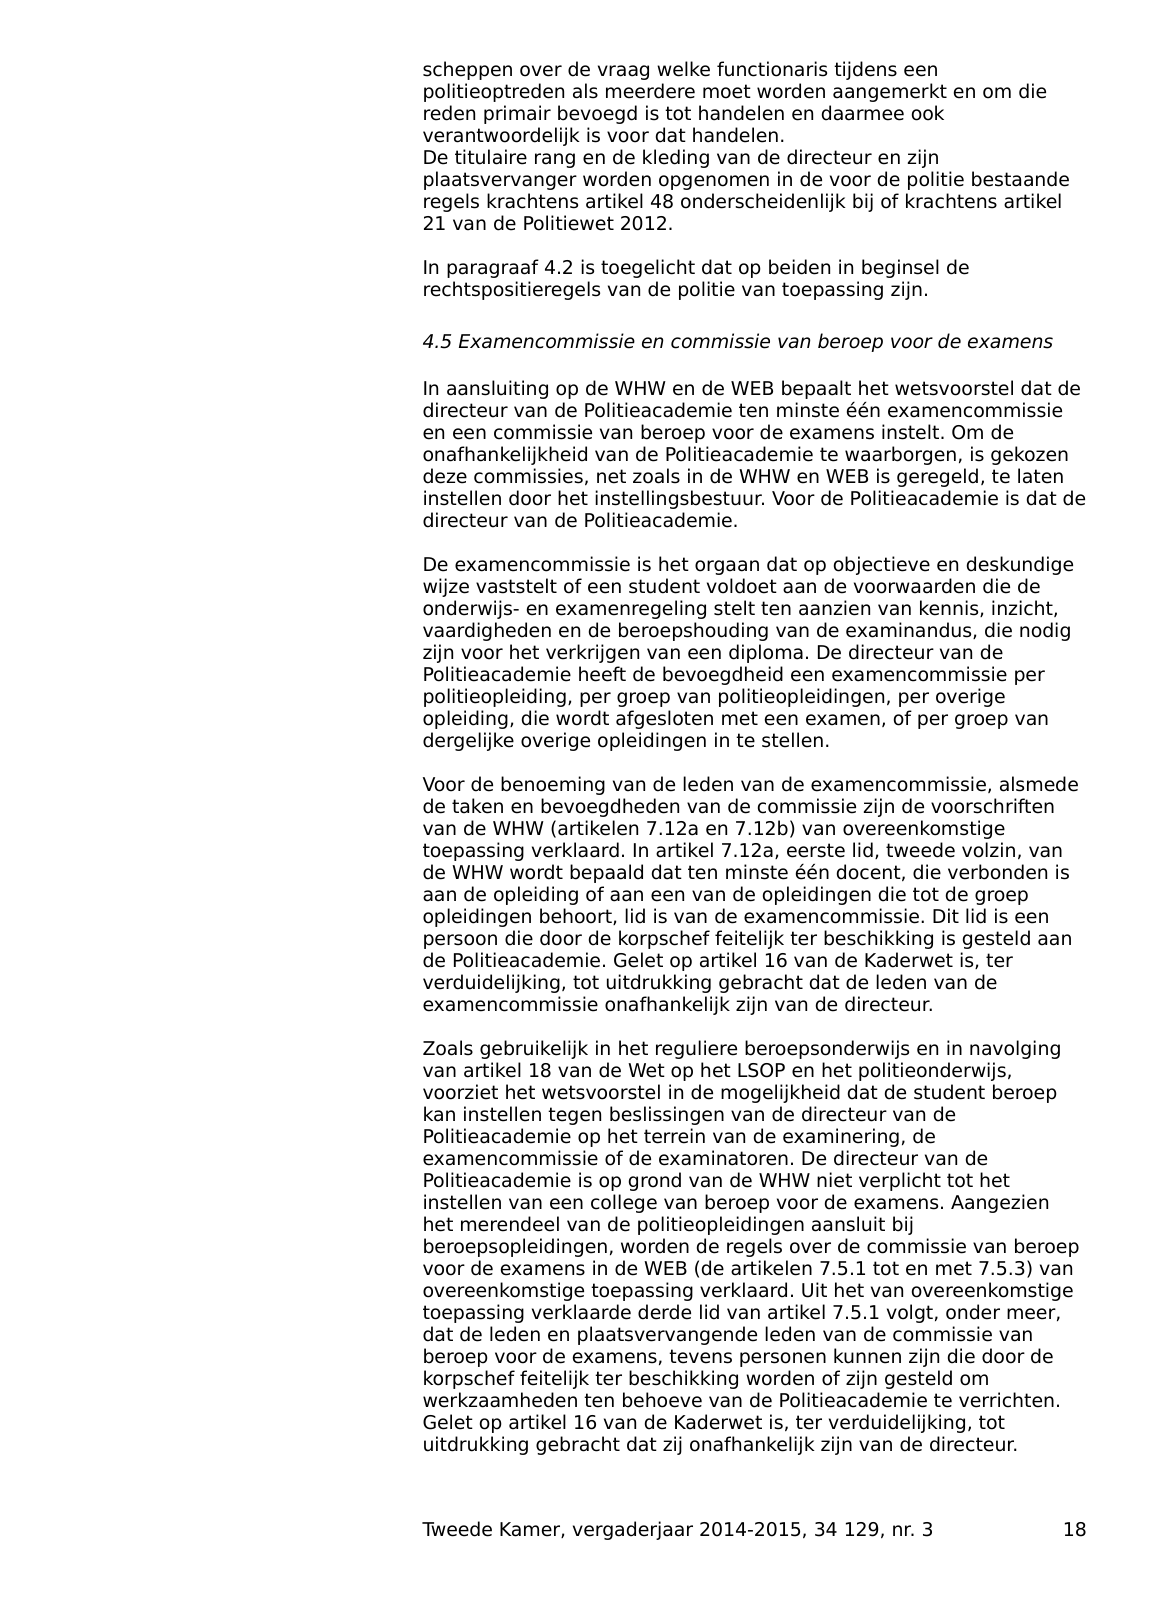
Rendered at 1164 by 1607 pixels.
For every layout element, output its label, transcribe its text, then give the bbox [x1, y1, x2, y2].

text De titulaire rang en de kleding van de directeur en zijn plaatsvervanger worden opgenomen in de voor de politie bestaande regels krachtens artikel 48 onderscheidenlijk bij of krachtens artikel 21 van de Politiewet 2012. [422, 147, 1087, 235]
text scheppen over de vraag welke functionaris tijdens een politieoptreden als meerdere moet worden aangemerkt en om die reden primair bevoegd is tot handelen en daarmee ook verantwoordelijk is voor dat handelen. [422, 59, 1087, 147]
text In aansluiting op de WHW en de WEB bepaalt het wetsvoorstel dat de directeur van de Politieacademie ten minste één examencommissie en een commissie van beroep voor de examens instelt. Om de onafhankelijkheid van de Politieacademie te waarborgen, is gekozen deze commissies, net zoals in de WHW en WEB is geregeld, te laten instellen door het instellingsbestuur. Voor de Politieacademie is dat de directeur van de Politieacademie. [422, 378, 1087, 532]
text Zoals gebruikelijk in het reguliere beroepsonderwijs en in navolging van artikel 18 van de Wet op het LSOP en het politieonderwijs, voorziet het wetsvoorstel in de mogelijkheid dat de student beroep kan instellen tegen beslissingen van de directeur van de Politieacademie op het terrein van de examinering, de examencommissie of de examinatoren. De directeur van de Politieacademie is op grond van de WHW niet verplicht tot het instellen van een college van beroep voor de examens. Aangezien het merendeel van de politieopleidingen aansluit bij beroepsopleidingen, worden de regels over de commissie van beroep voor de examens in de WEB (de artikelen 7.5.1 tot en met 7.5.3) van overeenkomstige toepassing verklaard. Uit het van overeenkomstige toepassing verklaarde derde lid van artikel 7.5.1 volgt, onder meer, dat de leden en plaatsvervangende leden van de commissie van beroep voor de examens, tevens personen kunnen zijn die door de korpschef feitelijk ter beschikking worden of zijn gesteld om werkzaamheden ten behoeve van de Politieacademie te verrichten. Gelet op artikel 16 van de Kaderwet is, ter verduidelijking, tot uitdrukking gebracht dat zij onafhankelijk zijn van de directeur. [422, 1038, 1087, 1456]
text De examencommissie is het orgaan dat op objectieve en deskundige wijze vaststelt of een student voldoet aan de voorwaarden die de onderwijs- en examenregeling stelt ten aanzien van kennis, inzicht, vaardigheden en de beroepshouding van de examinandus, die nodig zijn voor het verkrijgen van een diploma. De directeur van de Politieacademie heeft de bevoegdheid een examencommissie per politieopleiding, per groep van politieopleidingen, per overige opleiding, die wordt afgesloten met een examen, of per groep van dergelijke overige opleidingen in te stellen. [422, 554, 1087, 752]
subtitle 4.5 Examencommissie en commissie van beroep voor de examens [422, 331, 1087, 353]
text In paragraaf 4.2 is toegelicht dat op beiden in beginsel de rechtspositieregels van de politie van toepassing zijn. [422, 257, 1087, 301]
text Voor de benoeming van de leden van de examencommissie, alsmede de taken en bevoegdheden van de commissie zijn de voorschriften van de WHW (artikelen 7.12a en 7.12b) van overeenkomstige toepassing verklaard. In artikel 7.12a, eerste lid, tweede volzin, van de WHW wordt bepaald dat ten minste één docent, die verbonden is aan de opleiding of aan een van de opleidingen die tot de groep opleidingen behoort, lid is van de examencommissie. Dit lid is een persoon die door de korpschef feitelijk ter beschikking is gesteld aan de Politieacademie. Gelet op artikel 16 van de Kaderwet is, ter verduidelijking, tot uitdrukking gebracht dat de leden van de examencommissie onafhankelijk zijn van de directeur. [422, 774, 1087, 1016]
